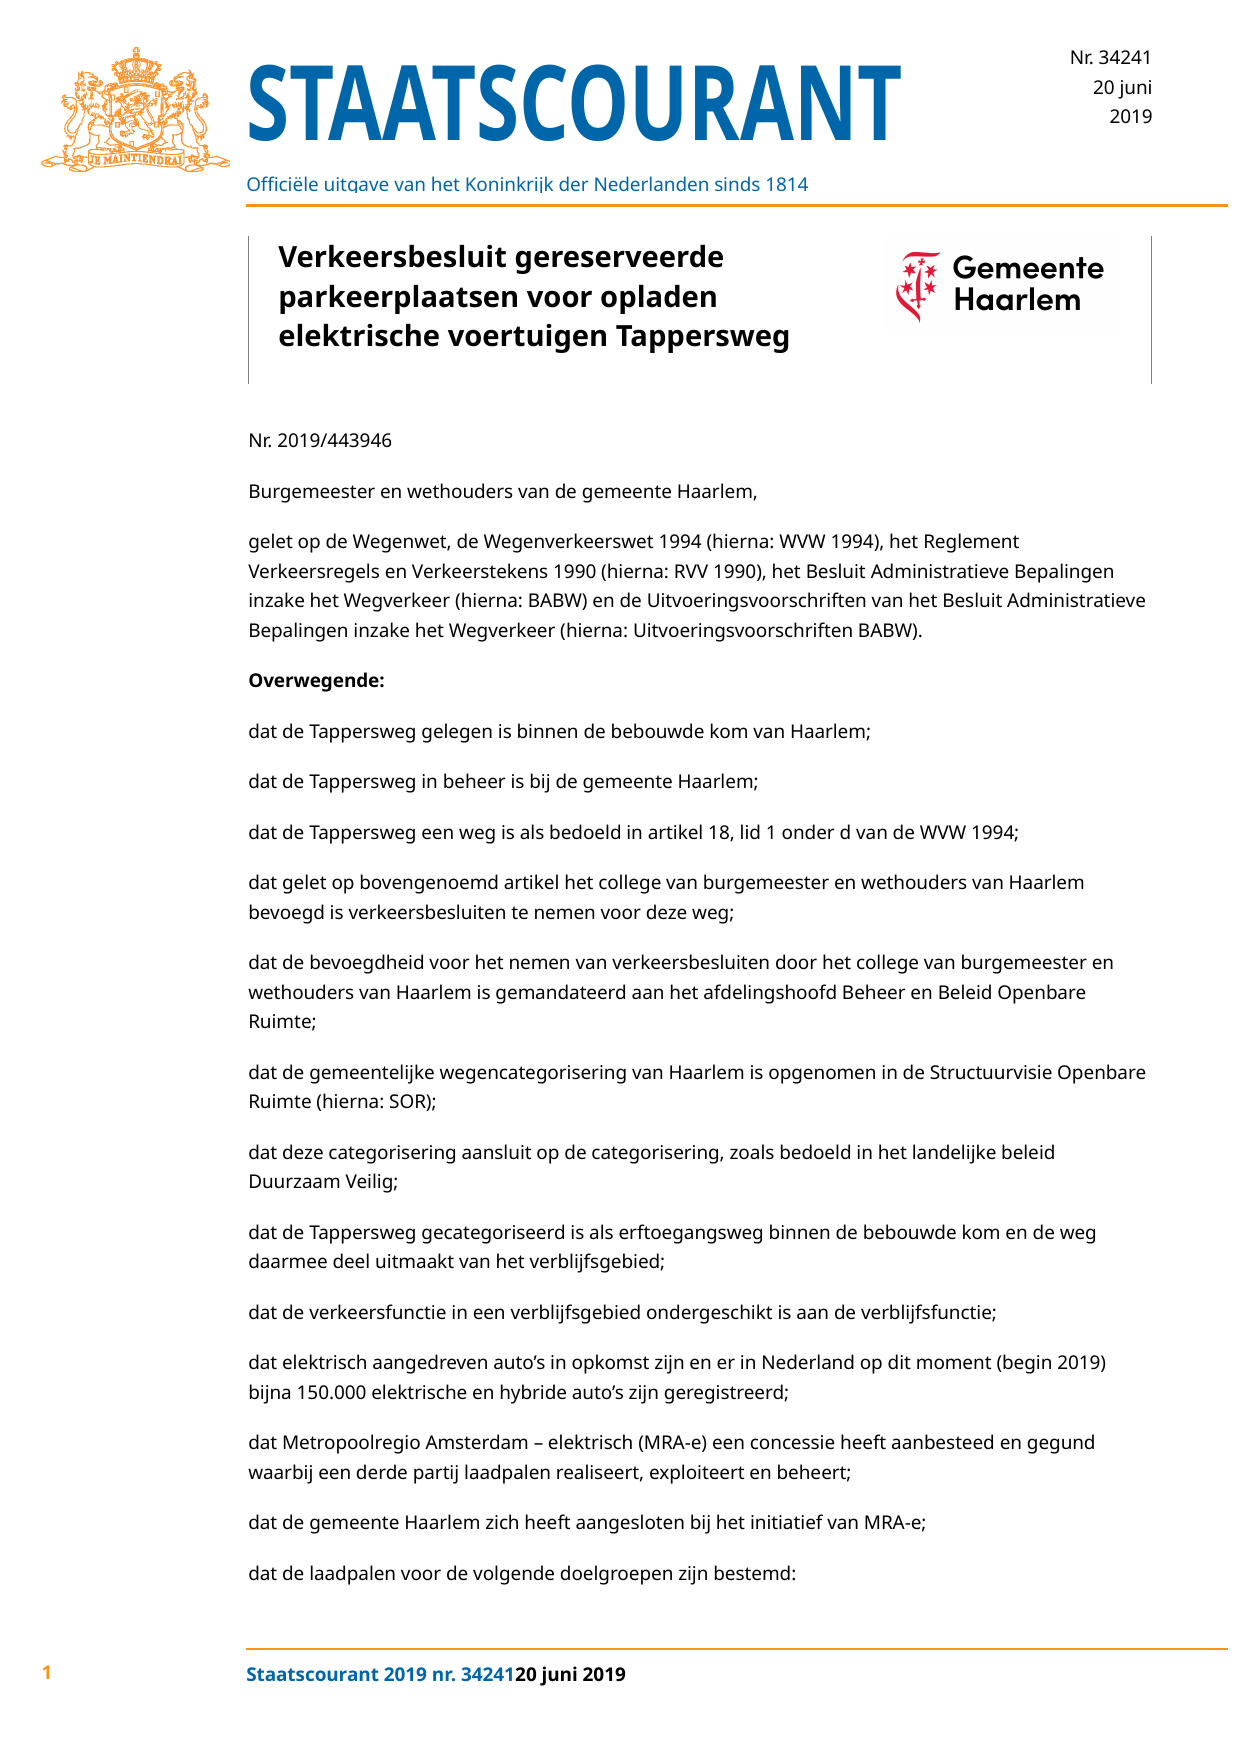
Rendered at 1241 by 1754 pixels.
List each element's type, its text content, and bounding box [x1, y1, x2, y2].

text dat de Tappersweg gelegen is binnen de bebouwde kom van Haarlem; [248, 718, 1152, 744]
text dat de laadpalen voor de volgende doelgroepen zijn bestemd: [248, 1560, 1152, 1585]
text dat de gemeente Haarlem zich heeft aangesloten bij het initiatief van MRA-e; [248, 1509, 1152, 1535]
text Nr. 2019/443946 [248, 428, 1152, 453]
text dat de Tappersweg in beheer is bij de gemeente Haarlem; [248, 768, 1152, 794]
text Overwegende: [248, 668, 1152, 693]
picture [882, 236, 1119, 331]
picture [41, 47, 231, 172]
table_header [850, 236, 1151, 384]
text gelet op de Wegenwet, de Wegenverkeerswet 1994 (hierna: WVW 1994), het Reglement Verkeersregels en Verkeerstekens 1990 (hierna: RVV 1990), het Besluit Administratieve Bepalingen inzake het Wegverkeer (hierna: BABW) en de Uitvoeringsvoorschriften van het Besluit Administratieve Bepalingen inzake het Wegverkeer (hierna: Uitvoeringsvoorschriften BABW). [248, 528, 1152, 643]
text dat Metropoolregio Amsterdam – elektrisch (MRA-e) een concessie heeft aanbesteed en gegund waarbij een derde partij laadpalen realiseert, exploiteert en beheert; [248, 1429, 1152, 1484]
text dat de verkeersfunctie in een verblijfsgebied ondergeschikt is aan de verblijfsfunctie; [248, 1299, 1152, 1324]
text dat deze categorisering aansluit op de categorisering, zoals bedoeld in het landelijke beleid Duurzaam Veilig; [248, 1139, 1152, 1194]
text dat gelet op bovengenoemd artikel het college van burgemeester en wethouders van Haarlem bevoegd is verkeersbesluiten te nemen voor deze weg; [248, 869, 1152, 924]
text dat de Tappersweg gecategoriseerd is als erftoegangsweg binnen de bebouwde kom en de weg daarmee deel uitmaakt van het verblijfsgebied; [248, 1219, 1152, 1274]
text dat de bevoegdheid voor het nemen van verkeersbesluiten door het college van burgemeester en wethouders van Haarlem is gemandateerd aan het afdelingshoofd Beheer en Beleid Openbare Ruimte; [248, 949, 1152, 1034]
text dat de gemeentelijke wegencategorisering van Haarlem is opgenomen in de Structuurvisie Openbare Ruimte (hierna: SOR); [248, 1059, 1152, 1114]
text dat elektrisch aangedreven auto’s in opkomst zijn en er in Nederland op dit moment (begin 2019) bijna 150.000 elektrische en hybride auto’s zijn geregistreerd; [248, 1349, 1152, 1404]
table_header Verkeersbesluit gereserveerde parkeerplaatsen voor opladen elektrische voertuigen Tappersweg [249, 236, 850, 384]
text dat de Tappersweg een weg is als bedoeld in artikel 18, lid 1 onder d van de WVW 1994; [248, 819, 1152, 844]
text Burgemeester en wethouders van de gemeente Haarlem, [248, 478, 1152, 504]
